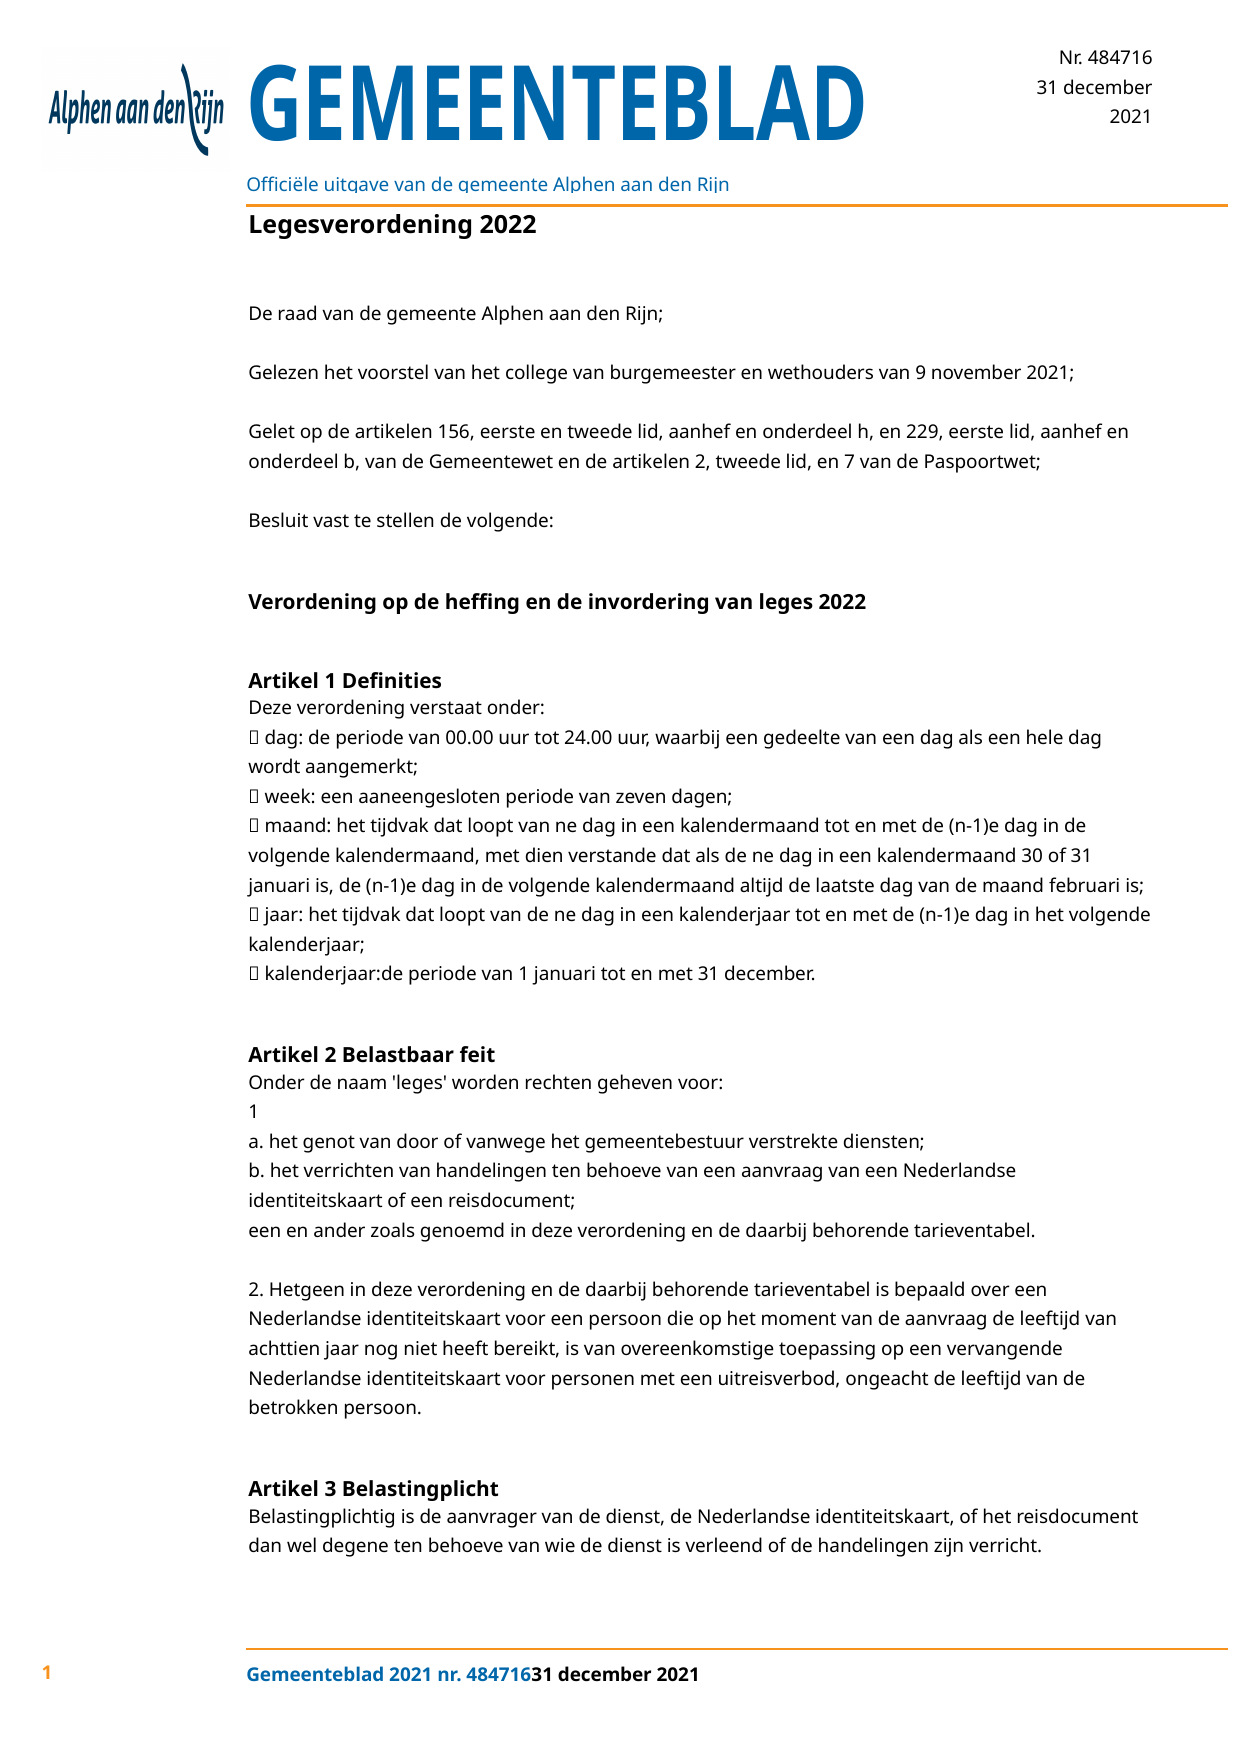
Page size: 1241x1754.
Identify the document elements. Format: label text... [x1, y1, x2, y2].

text Deze verordening verstaat onder: [248, 694, 1152, 720]
text  kalenderjaar:de periode van 1 januari tot en met 31 december. [248, 961, 1152, 986]
text Belastingplichtig is de aanvrager van de dienst, de Nederlandse identiteitskaart, of het reisdocument dan wel degene ten behoeve van wie de dienst is verleend of de handelingen zijn verricht. [248, 1503, 1152, 1558]
picture [41, 47, 231, 172]
text Besluit vast te stellen de volgende: [248, 507, 1152, 533]
text Artikel 2 Belastbaar feit [248, 1041, 1152, 1069]
text Gelezen het voorstel van het college van burgemeester en wethouders van 9 november 2021; [248, 359, 1152, 385]
text a. het genot van door of vanwege het gemeentebestuur verstrekte diensten; [248, 1128, 1152, 1154]
text  dag: de periode van 00.00 uur tot 24.00 uur, waarbij een gedeelte van een dag als een hele dag wordt aangemerkt; [248, 724, 1152, 779]
text een en ander zoals genoemd in deze verordening en de daarbij behorende tarieventabel. [248, 1217, 1152, 1243]
text 1 [248, 1098, 1152, 1124]
text De raad van de gemeente Alphen aan den Rijn; [248, 300, 1152, 326]
text Gelet op de artikelen 156, eerste en tweede lid, aanhef en onderdeel h, en 229, eerste lid, aanhef en onderdeel b, van de Gemeentewet en de artikelen 2, tweede lid, en 7 van de Paspoortwet; [248, 418, 1152, 473]
text Verordening op de heffing en de invordering van leges 2022 [248, 587, 1152, 615]
text b. het verrichten van handelingen ten behoeve van een aanvraag van een Nederlandse identiteitskaart of een reisdocument; [248, 1158, 1152, 1213]
text  maand: het tijdvak dat loopt van ne dag in een kalendermaand tot en met de (n-1)e dag in de volgende kalendermaand, met dien verstande dat als de ne dag in een kalendermaand 30 of 31 januari is, de (n-1)e dag in de volgende kalendermaand altijd de laatste dag van de maand februari is; [248, 813, 1152, 897]
text Onder de naam 'leges' worden rechten geheven voor: [248, 1069, 1152, 1095]
text  week: een aaneengesloten periode van zeven dagen; [248, 783, 1152, 809]
text  jaar: het tijdvak dat loopt van de ne dag in een kalenderjaar tot en met de (n-1)e dag in het volgende kalenderjaar; [248, 901, 1152, 957]
text Artikel 3 Belastingplicht [248, 1474, 1152, 1503]
text 2. Hetgeen in deze verordening en de daarbij behorende tarieventabel is bepaald over een Nederlandse identiteitskaart voor een persoon die op het moment van de aanvraag de leeftijd van achttien jaar nog niet heeft bereikt, is van overeenkomstige toepassing op een vervangende Nederlandse identiteitskaart voor personen met een uitreisverbod, ongeacht de leeftijd van de betrokken persoon. [248, 1276, 1152, 1420]
text Legesverordening 2022 [248, 207, 1152, 241]
text Artikel 1 Definities [248, 666, 1152, 694]
